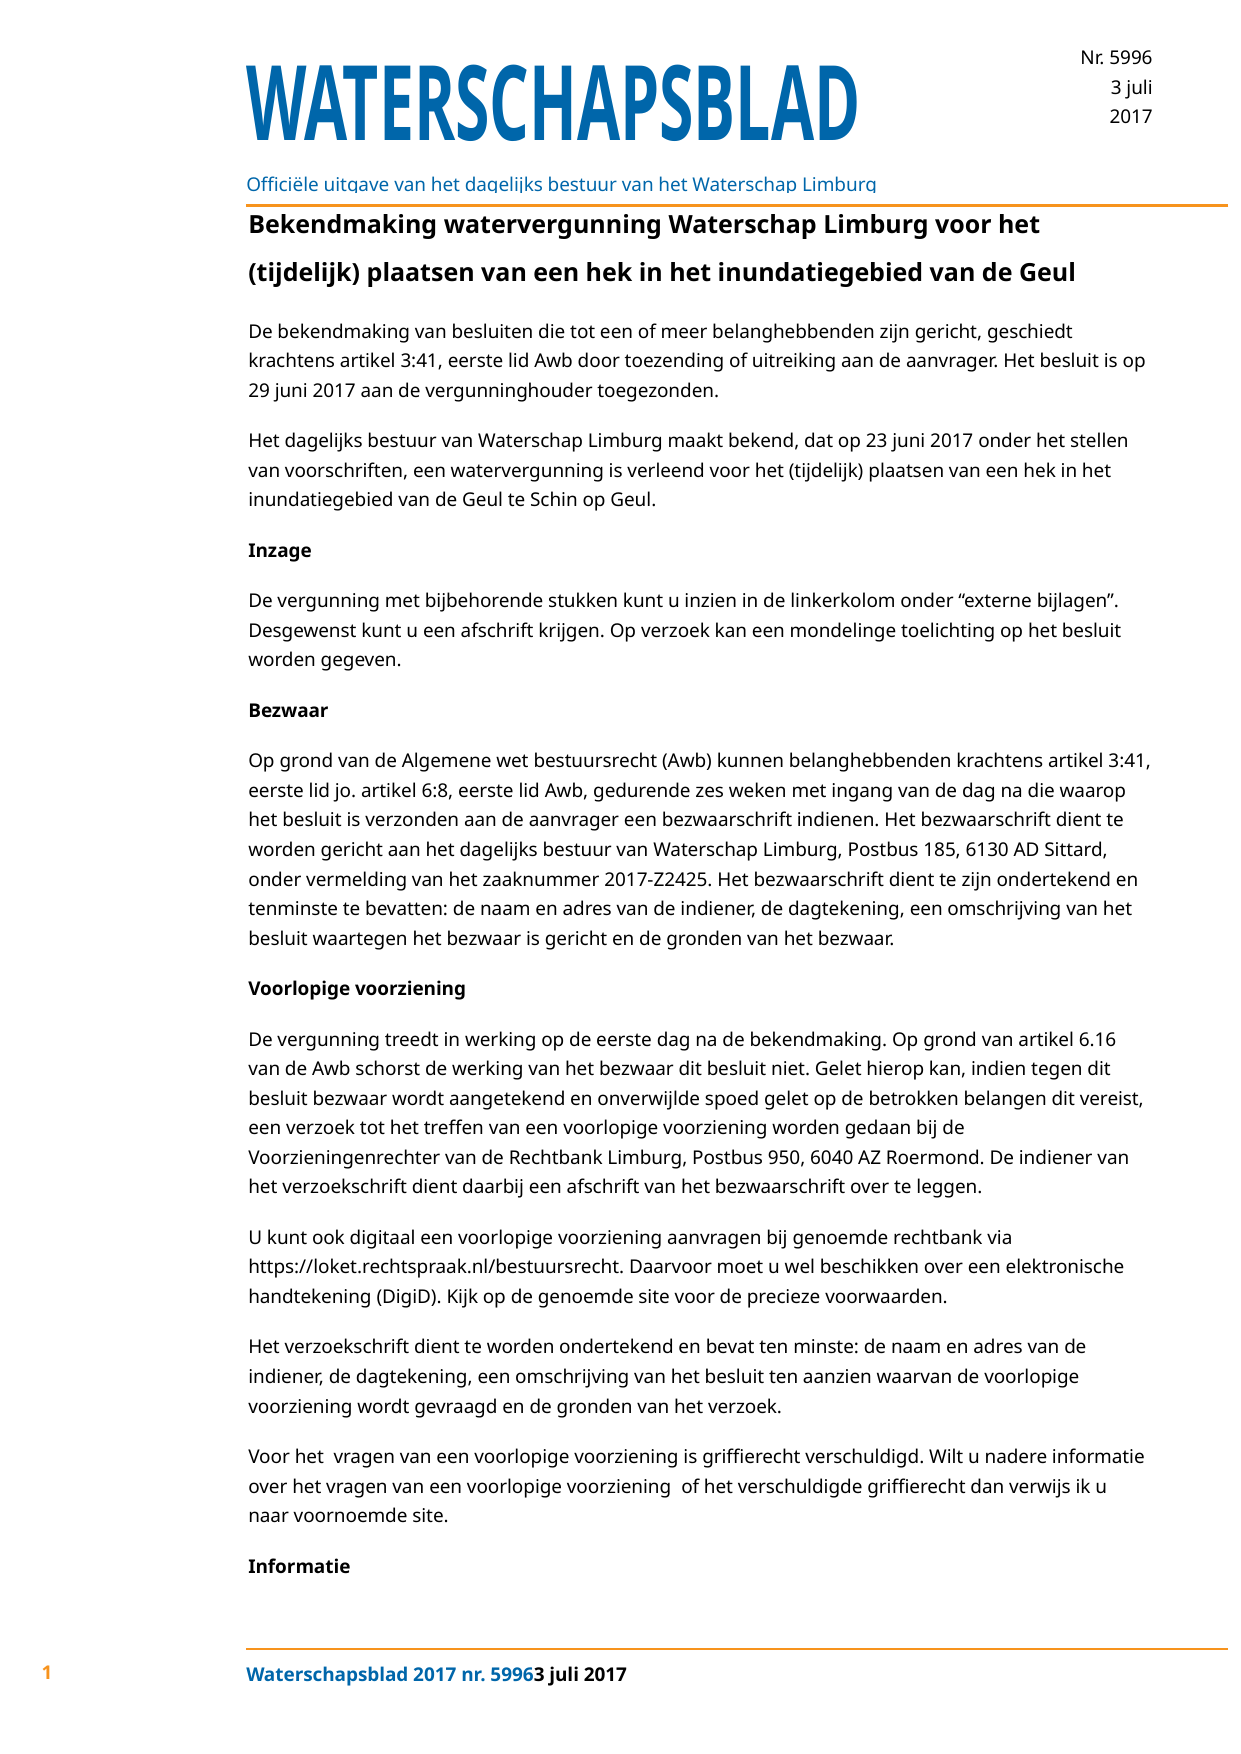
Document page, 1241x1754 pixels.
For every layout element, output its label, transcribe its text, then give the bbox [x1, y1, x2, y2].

text De vergunning treedt in werking op de eerste dag na de bekendmaking. Op grond van artikel 6.16 van de Awb schorst de werking van het bezwaar dit besluit niet. Gelet hierop kan, indien tegen dit besluit bezwaar wordt aangetekend en onverwijlde spoed gelet op de betrokken belangen dit vereist, een verzoek tot het treffen van een voorlopige voorziening worden gedaan bij de Voorzieningenrechter van de Rechtbank Limburg, Postbus 950, 6040 AZ Roermond. De indiener van het verzoekschrift dient daarbij een afschrift van het bezwaarschrift over te leggen. [248, 1026, 1152, 1199]
text Voor het vragen van een voorlopige voorziening is griffierecht verschuldigd. Wilt u nadere informatie over het vragen van een voorlopige voorziening of het verschuldigde griffierecht dan verwijs ik u naar voornoemde site. [248, 1443, 1152, 1528]
text De bekendmaking van besluiten die tot een of meer belanghebbenden zijn gericht, geschiedt krachtens artikel 3:41, eerste lid Awb door toezending of uitreiking aan de aanvrager. Het besluit is op 29 juni 2017 aan de vergunninghouder toegezonden. [248, 318, 1152, 403]
picture [41, 47, 231, 172]
text Informatie [248, 1553, 1152, 1579]
text Het verzoekschrift dient te worden ondertekend en bevat ten minste: de naam en adres van de indiener, de dagtekening, een omschrijving van het besluit ten aanzien waarvan de voorlopige voorziening wordt gevraagd en de gronden van het verzoek. [248, 1334, 1152, 1419]
text Het dagelijks bestuur van Waterschap Limburg maakt bekend, dat op 23 juni 2017 onder het stellen van voorschriften, een watervergunning is verleend voor het (tijdelijk) plaatsen van een hek in het inundatiegebied van de Geul te Schin op Geul. [248, 427, 1152, 512]
text Op grond van de Algemene wet bestuursrecht (Awb) kunnen belanghebbenden krachtens artikel 3:41, eerste lid jo. artikel 6:8, eerste lid Awb, gedurende zes weken met ingang van de dag na die waarop het besluit is verzonden aan de aanvrager een bezwaarschrift indienen. Het bezwaarschrift dient te worden gericht aan het dagelijks bestuur van Waterschap Limburg, Postbus 185, 6130 AD Sittard, onder vermelding van het zaaknummer 2017-Z2425. Het bezwaarschrift dient te zijn ondertekend en tenminste te bevatten: de naam en adres van de indiener, de dagtekening, een omschrijving van het besluit waartegen het bezwaar is gericht en de gronden van het bezwaar. [248, 747, 1152, 951]
text Bezwaar [248, 697, 1152, 723]
text Inzage [248, 537, 1152, 563]
text U kunt ook digitaal een voorlopige voorziening aanvragen bij genoemde rechtbank via https://loket.rechtspraak.nl/bestuursrecht. Daarvoor moet u wel beschikken over een elektronische handtekening (DigiD). Kijk op de genoemde site voor de precieze voorwaarden. [248, 1224, 1152, 1309]
text Bekendmaking watervergunning Waterschap Limburg voor het (tijdelijk) plaatsen van een hek in het inundatiegebied van de Geul [248, 207, 1152, 288]
text De vergunning met bijbehorende stukken kunt u inzien in de linkerkolom onder “externe bijlagen”. Desgewenst kunt u een afschrift krijgen. Op verzoek kan een mondelinge toelichting op het besluit worden gegeven. [248, 587, 1152, 672]
text Voorlopige voorziening [248, 975, 1152, 1001]
